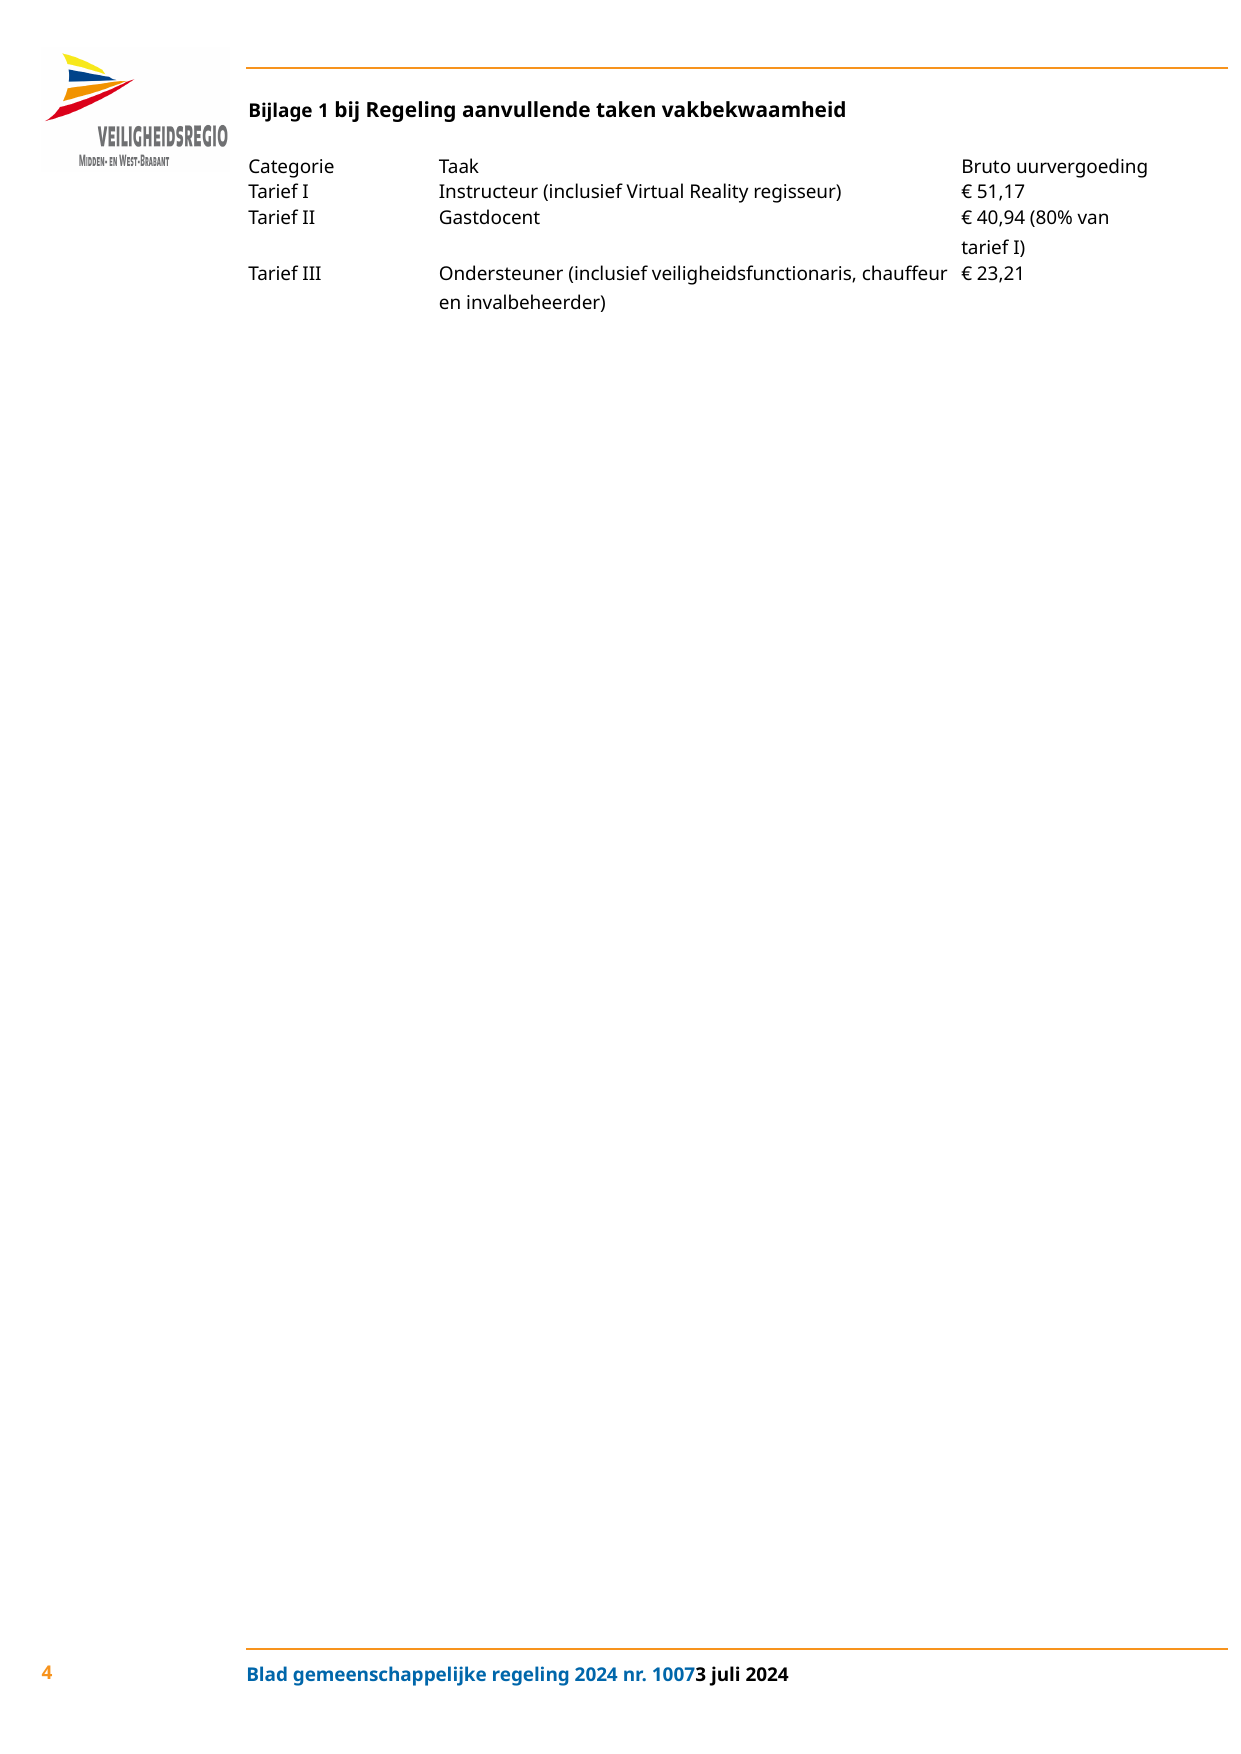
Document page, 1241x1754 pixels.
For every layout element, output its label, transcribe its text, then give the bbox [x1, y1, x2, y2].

table_cell € 51,17 [961, 179, 1152, 204]
table_cell Tarief I [248, 179, 439, 204]
table_cell € 23,21 [961, 260, 1152, 315]
table_cell Gastdocent [439, 205, 961, 260]
table_header Bruto uurvergoeding [961, 153, 1152, 179]
table_cell Instructeur (inclusief Virtual Reality regisseur) [439, 179, 961, 204]
table_header Taak [439, 153, 961, 179]
text Bijlage 1 bij Regeling aanvullende taken vakbekwaamheid [248, 95, 1152, 123]
table_cell Tarief III [248, 260, 439, 315]
picture [41, 47, 231, 172]
table_cell Tarief II [248, 205, 439, 260]
table_cell Ondersteuner (inclusief veiligheidsfunctionaris, chauffeur en invalbeheerder) [439, 260, 961, 315]
table_cell € 40,94 (80% van tarief I) [961, 205, 1152, 260]
table_header Categorie [248, 153, 439, 179]
